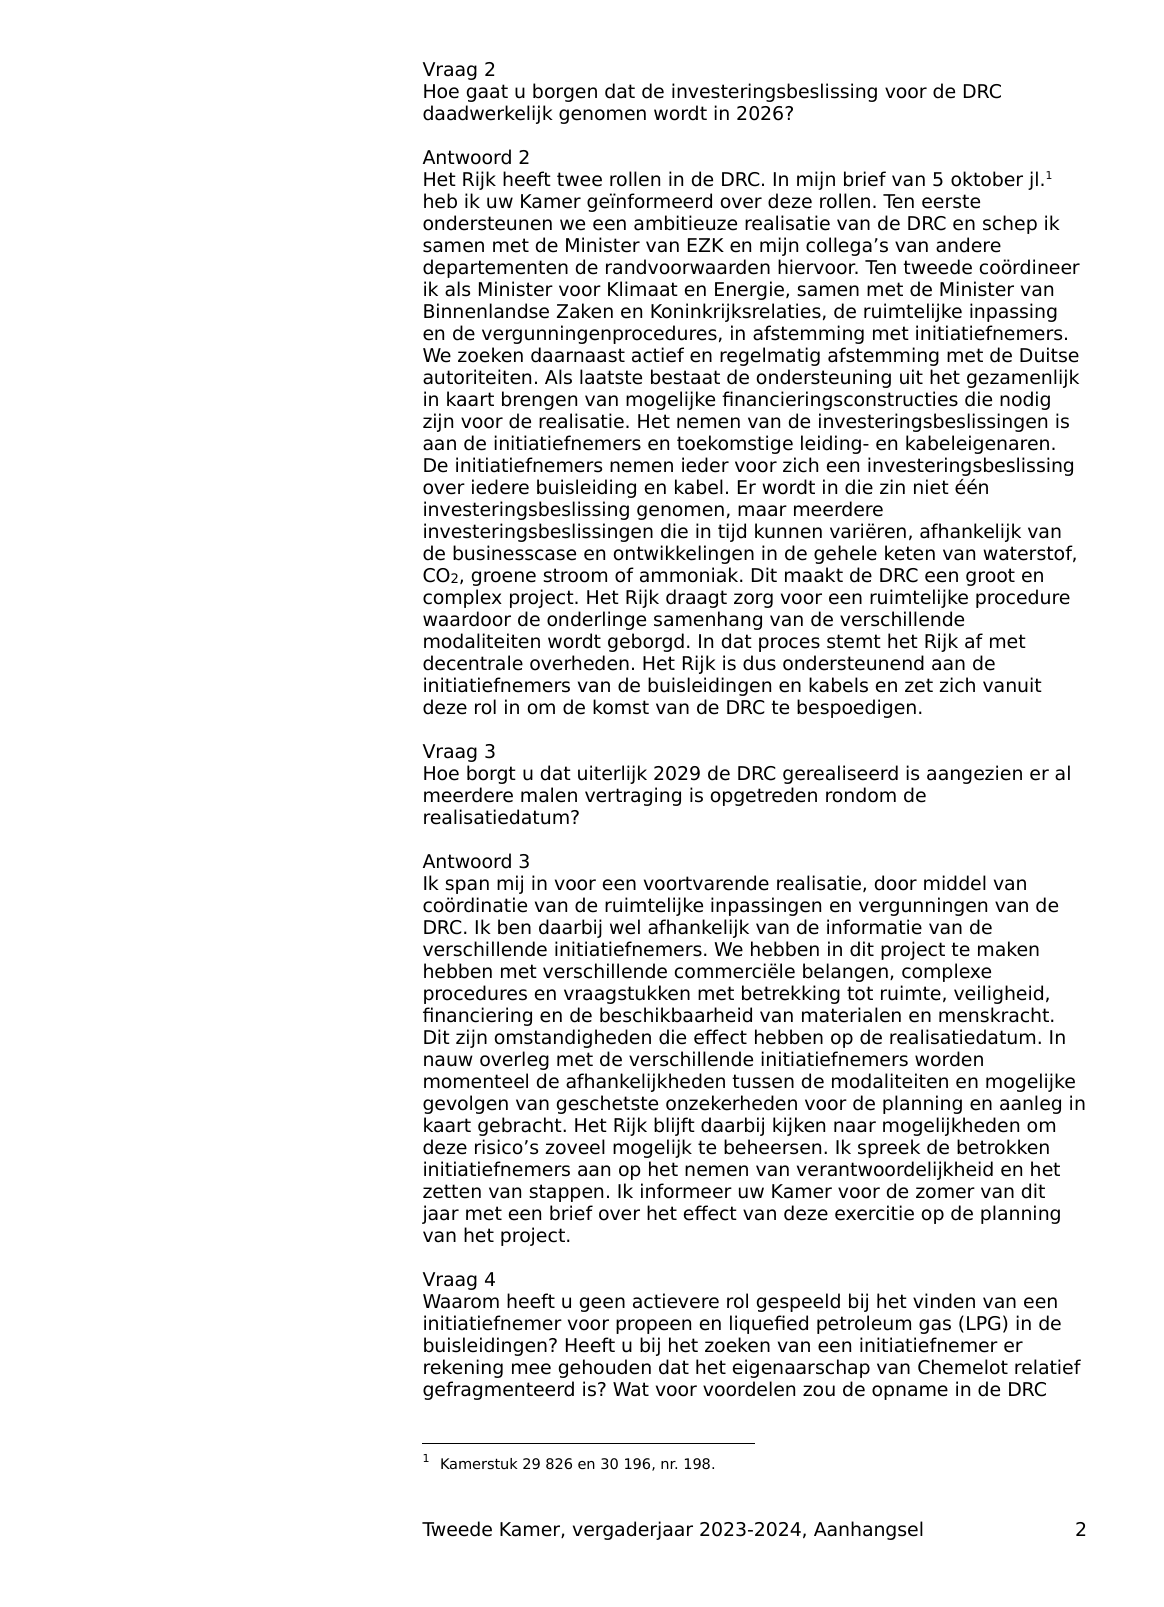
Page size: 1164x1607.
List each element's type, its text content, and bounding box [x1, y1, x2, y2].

text Het Rijk heeft twee rollen in de DRC. In mijn brief van 5 oktober jl. heb ik uw Kamer geïnformeerd over deze rollen. Ten eerste ondersteunen we een ambitieuze realisatie van de DRC en schep ik samen met de Minister van EZK en mijn collega’s van andere departementen de randvoorwaarden hiervoor. Ten tweede coördineer ik als Minister voor Klimaat en Energie, samen met de Minister van Binnenlandse Zaken en Koninkrijksrelaties, de ruimtelijke inpassing en de vergunningenprocedures, in afstemming met initiatiefnemers. We zoeken daarnaast actief en regelmatig afstemming met de Duitse autoriteiten. Als laatste bestaat de ondersteuning uit het gezamenlijk in kaart brengen van mogelijke financieringsconstructies die nodig zijn voor de realisatie. Het nemen van de investeringsbeslissingen is aan de initiatiefnemers en toekomstige leiding- en kabeleigenaren. De initiatiefnemers nemen ieder voor zich een investeringsbeslissing over iedere buisleiding en kabel. Er wordt in die zin niet één investeringsbeslissing genomen, maar meerdere investeringsbeslissingen die in tijd kunnen variëren, afhankelijk van de businesscase en ontwikkelingen in de gehele keten van waterstof, CO2, groene stroom of ammoniak. Dit maakt de DRC een groot en complex project. Het Rijk draagt zorg voor een ruimtelijke procedure waardoor de onderlinge samenhang van de verschillende modaliteiten wordt geborgd. In dat proces stemt het Rijk af met decentrale overheden. Het Rijk is dus ondersteunend aan de initiatiefnemers van de buisleidingen en kabels en zet zich vanuit deze rol in om de komst van de DRC te bespoedigen. [422, 169, 1087, 719]
text Antwoord 3 [422, 851, 1087, 873]
text Antwoord 2 [422, 147, 1087, 169]
text Hoe gaat u borgen dat de investeringsbeslissing voor de DRC daadwerkelijk genomen wordt in 2026? [422, 81, 1087, 125]
text Vraag 2 [422, 59, 1087, 81]
text Hoe borgt u dat uiterlijk 2029 de DRC gerealiseerd is aangezien er al meerdere malen vertraging is opgetreden rondom de realisatiedatum? [422, 763, 1087, 829]
text Ik span mij in voor een voortvarende realisatie, door middel van coördinatie van de ruimtelijke inpassingen en vergunningen van de DRC. Ik ben daarbij wel afhankelijk van de informatie van de verschillende initiatiefnemers. We hebben in dit project te maken hebben met verschillende commerciële belangen, complexe procedures en vraagstukken met betrekking tot ruimte, veiligheid, financiering en de beschikbaarheid van materialen en menskracht. Dit zijn omstandigheden die effect hebben op de realisatiedatum. In nauw overleg met de verschillende initiatiefnemers worden momenteel de afhankelijkheden tussen de modaliteiten en mogelijke gevolgen van geschetste onzekerheden voor de planning en aanleg in kaart gebracht. Het Rijk blijft daarbij kijken naar mogelijkheden om deze risico’s zoveel mogelijk te beheersen. Ik spreek de betrokken initiatiefnemers aan op het nemen van verantwoordelijkheid en het zetten van stappen. Ik informeer uw Kamer voor de zomer van dit jaar met een brief over het effect van deze exercitie op de planning van het project. [422, 873, 1087, 1247]
text Waarom heeft u geen actievere rol gespeeld bij het vinden van een initiatiefnemer voor propeen en liquefied petroleum gas (LPG) in de buisleidingen? Heeft u bij het zoeken van een initiatiefnemer er rekening mee gehouden dat het eigenaarschap van Chemelot relatief gefragmenteerd is? Wat voor voordelen zou de opname in de DRC [422, 1291, 1087, 1401]
text Vraag 3 [422, 741, 1087, 763]
text Vraag 4 [422, 1269, 1087, 1291]
text Kamerstuk 29 826 en 30 196, nr. 198. [422, 1452, 1087, 1474]
